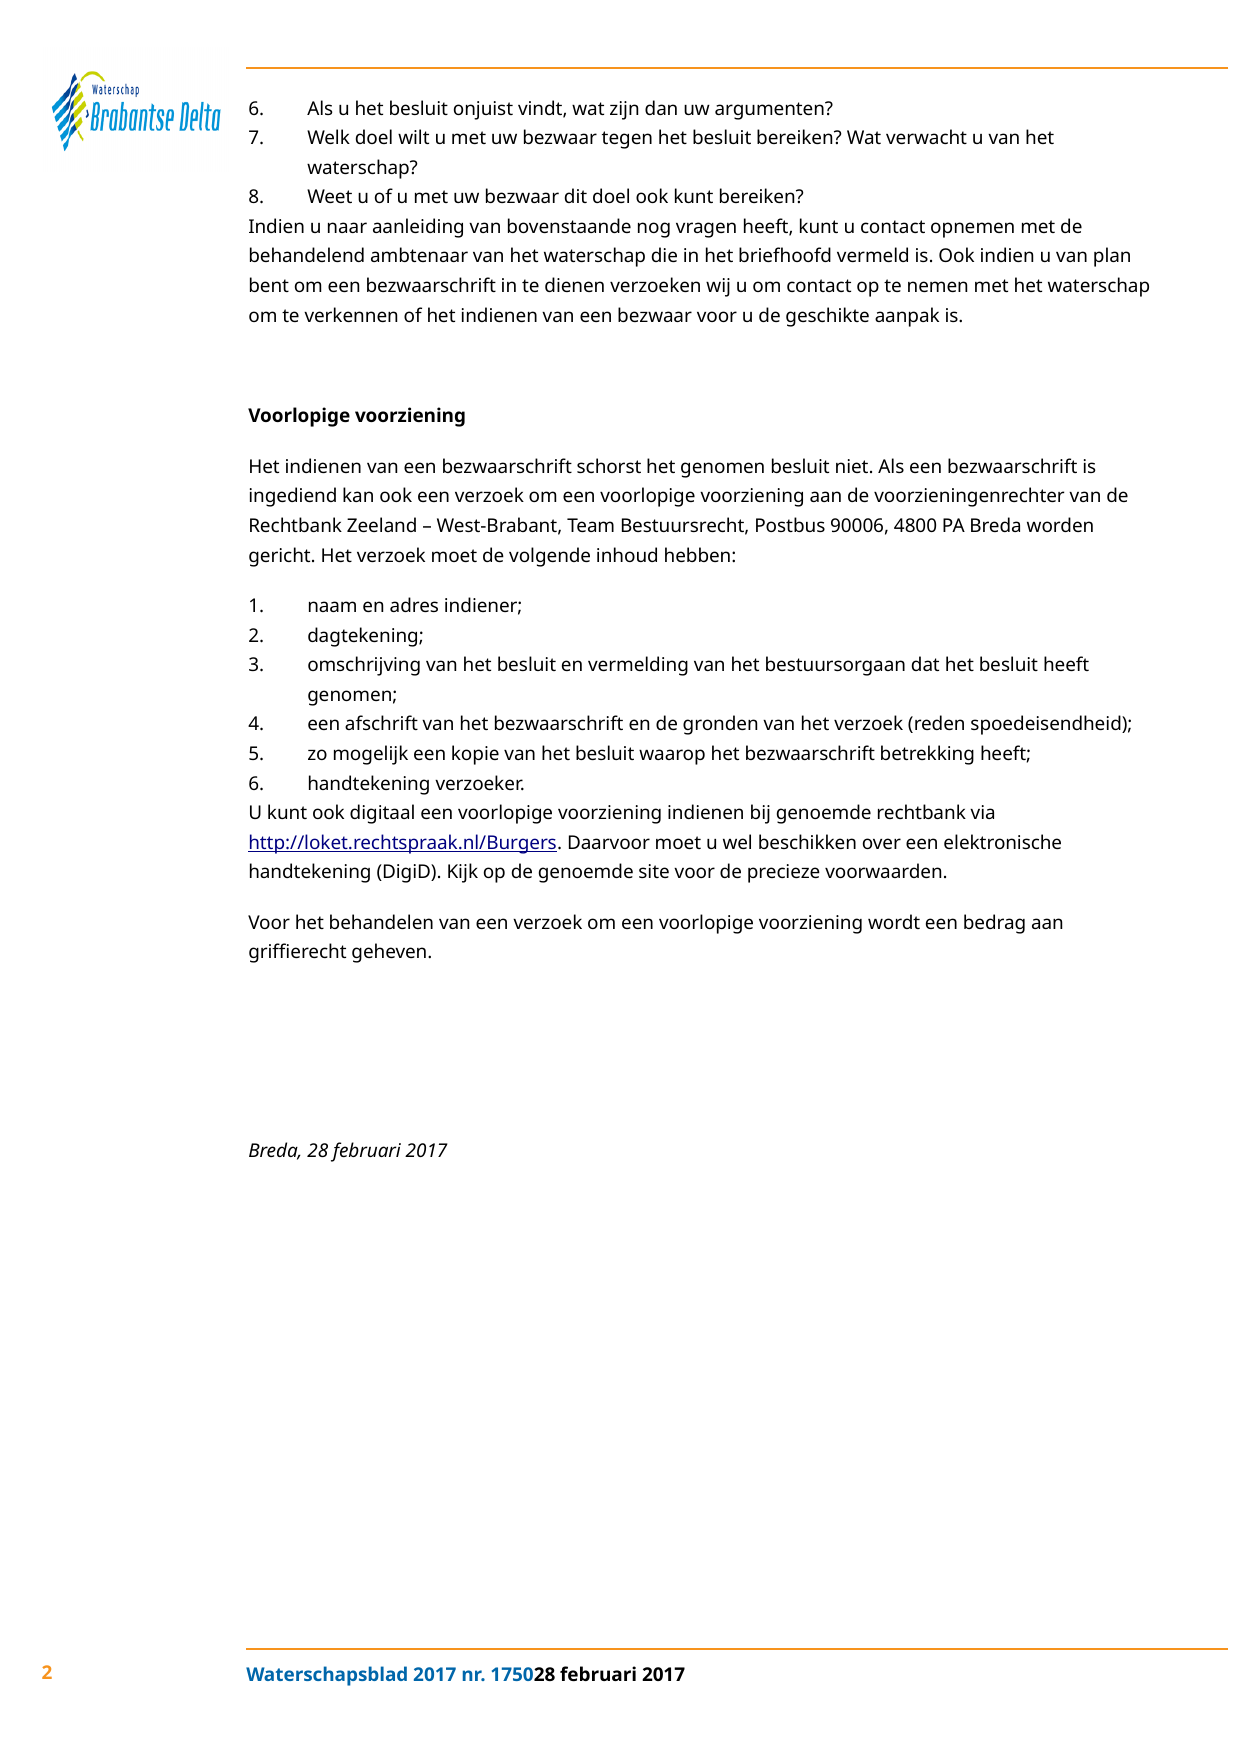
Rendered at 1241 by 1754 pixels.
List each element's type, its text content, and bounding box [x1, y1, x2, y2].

text Voorlopige voorziening [248, 403, 1152, 428]
text Het indienen van een bezwaarschrift schorst het genomen besluit niet. Als een bezwaarschrift is ingediend kan ook een verzoek om een voorlopige voorziening aan de voorzieningenrechter van de Rechtbank Zeeland – West-Brabant, Team Bestuursrecht, Postbus 90006, 4800 PA Breda worden gericht. Het verzoek moet de volgende inhoud hebben: [248, 453, 1152, 568]
list naam en adres indiener; [248, 592, 1152, 618]
list omschrijving van het besluit en vermelding van het bestuursorgaan dat het besluit heeft genomen; [248, 651, 1152, 707]
text Indien u naar aanleiding van bovenstaande nog vragen heeft, kunt u contact opnemen met de behandelend ambtenaar van het waterschap die in het briefhoofd vermeld is. Ook indien u van plan bent om een bezwaarschrift in te dienen verzoeken wij u om contact op te nemen met het waterschap om te verkennen of het indienen van een bezwaar voor u de geschikte aanpak is. [248, 213, 1152, 328]
list Weet u of u met uw bezwaar dit doel ook kunt bereiken? [248, 183, 1152, 209]
list Als u het besluit onjuist vindt, wat zijn dan uw argumenten? [248, 95, 1152, 121]
list een afschrift van het bezwaarschrift en de gronden van het verzoek (reden spoedeisendheid); [248, 711, 1152, 736]
text U kunt ook digitaal een voorlopige voorziening indienen bij genoemde rechtbank via http://loket.rechtspraak.nl/Burgers. Daarvoor moet u wel beschikken over een elektronische handtekening (DigiD). Kijk op de genoemde site voor de precieze voorwaarden. [248, 799, 1152, 884]
text Breda, 28 februari 2017 [248, 1138, 1152, 1163]
picture [41, 47, 231, 172]
list zo mogelijk een kopie van het besluit waarop het bezwaarschrift betrekking heeft; [248, 740, 1152, 766]
text Voor het behandelen van een verzoek om een voorlopige voorziening wordt een bedrag aan griffierecht geheven. [248, 909, 1152, 964]
list Welk doel wilt u met uw bezwaar tegen het besluit bereiken? Wat verwacht u van het waterschap? [248, 124, 1152, 180]
list handtekening verzoeker. [248, 770, 1152, 796]
list dagtekening; [248, 622, 1152, 648]
